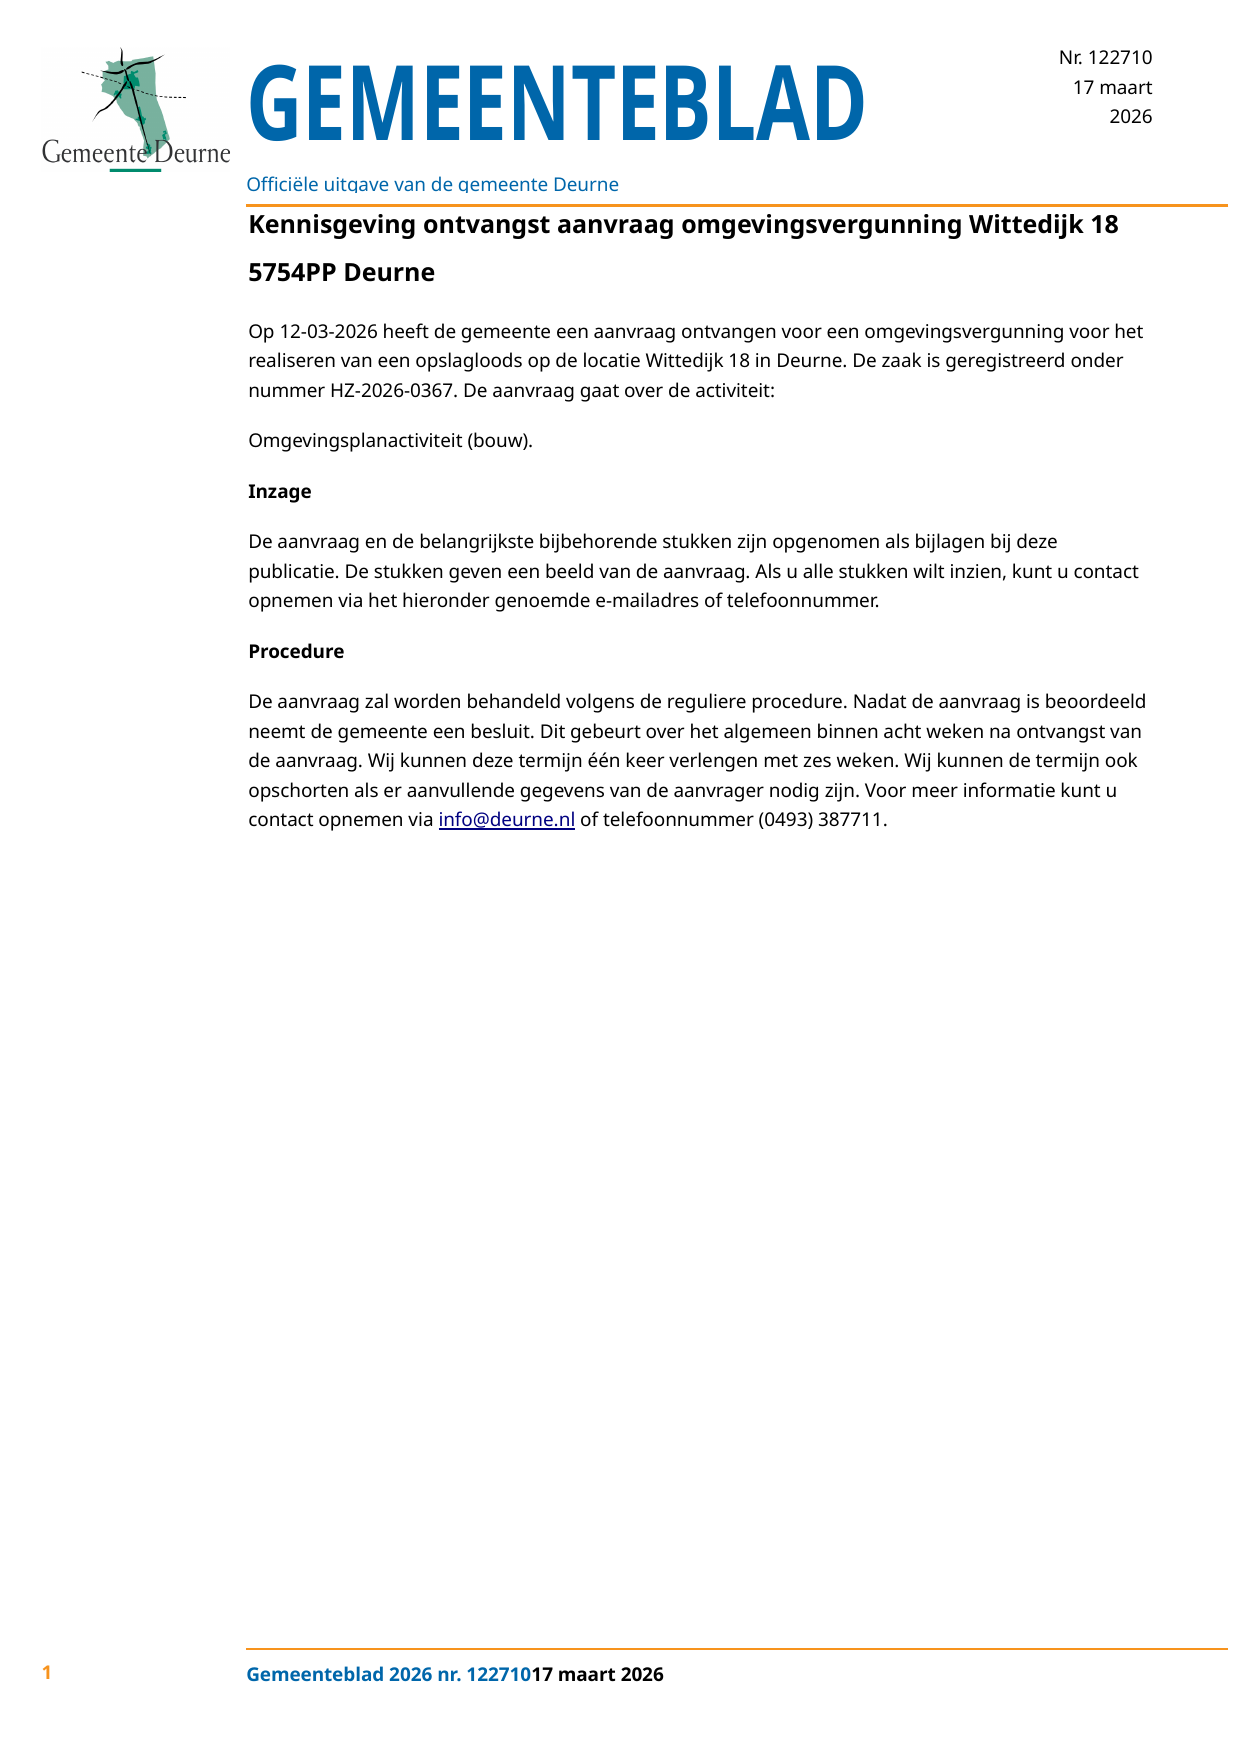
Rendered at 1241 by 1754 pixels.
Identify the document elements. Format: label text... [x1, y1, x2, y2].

text De aanvraag en de belangrijkste bijbehorende stukken zijn opgenomen als bijlagen bij deze publicatie. De stukken geven een beeld van de aanvraag. Als u alle stukken wilt inzien, kunt u contact opnemen via het hieronder genoemde e-mailadres of telefoonnummer. [248, 528, 1152, 613]
text Omgevingsplanactiviteit (bouw). [248, 427, 1152, 453]
text De aanvraag zal worden behandeld volgens de reguliere procedure. Nadat de aanvraag is beoordeeld neemt de gemeente een besluit. Dit gebeurt over het algemeen binnen acht weken na ontvangst van de aanvraag. Wij kunnen deze termijn één keer verlengen met zes weken. Wij kunnen de termijn ook opschorten als er aanvullende gegevens van de aanvrager nodig zijn. Voor meer informatie kunt u contact opnemen via info@deurne.nl of telefoonnummer (0493) 387711. [248, 688, 1152, 832]
picture [41, 47, 231, 172]
text Kennisgeving ontvangst aanvraag omgevingsvergunning Wittedijk 18 5754PP Deurne [248, 207, 1152, 288]
text Op 12-03-2026 heeft de gemeente een aanvraag ontvangen voor een omgevingsvergunning voor het realiseren van een opslagloods op de locatie Wittedijk 18 in Deurne. De zaak is geregistreerd onder nummer HZ-2026-0367. De aanvraag gaat over de activiteit: [248, 318, 1152, 403]
text Procedure [248, 638, 1152, 664]
text Inzage [248, 478, 1152, 504]
